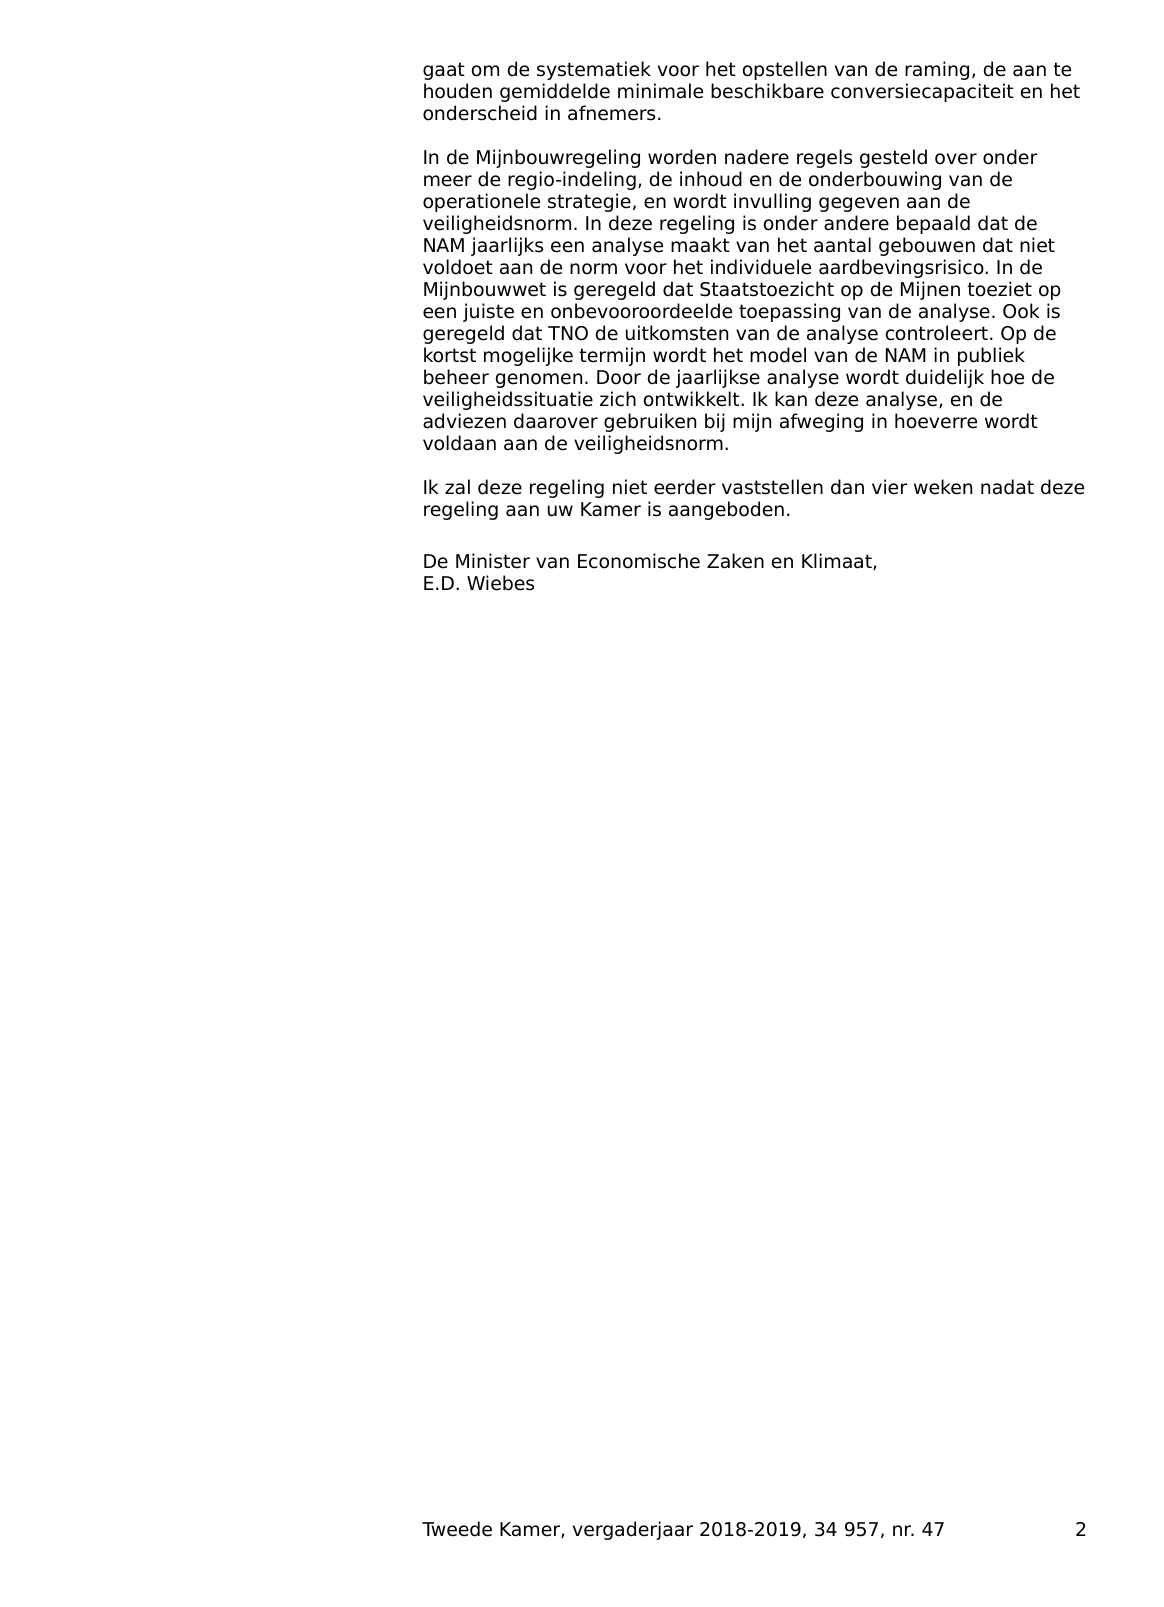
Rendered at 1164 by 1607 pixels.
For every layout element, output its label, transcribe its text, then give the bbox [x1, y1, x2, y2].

text Ik zal deze regeling niet eerder vaststellen dan vier weken nadat deze regeling aan uw Kamer is aangeboden. [422, 477, 1087, 521]
text De Minister van Economische Zaken en Klimaat, E.D. Wiebes [422, 551, 1087, 595]
text gaat om de systematiek voor het opstellen van de raming, de aan te houden gemiddelde minimale beschikbare conversiecapaciteit en het onderscheid in afnemers. [422, 59, 1087, 125]
text In de Mijnbouwregeling worden nadere regels gesteld over onder meer de regio-indeling, de inhoud en de onderbouwing van de operationele strategie, en wordt invulling gegeven aan de veiligheidsnorm. In deze regeling is onder andere bepaald dat de NAM jaarlijks een analyse maakt van het aantal gebouwen dat niet voldoet aan de norm voor het individuele aardbevingsrisico. In de Mijnbouwwet is geregeld dat Staatstoezicht op de Mijnen toeziet op een juiste en onbevooroordeelde toepassing van de analyse. Ook is geregeld dat TNO de uitkomsten van de analyse controleert. Op de kortst mogelijke termijn wordt het model van de NAM in publiek beheer genomen. Door de jaarlijkse analyse wordt duidelijk hoe de veiligheidssituatie zich ontwikkelt. Ik kan deze analyse, en de adviezen daarover gebruiken bij mijn afweging in hoeverre wordt voldaan aan de veiligheidsnorm. [422, 147, 1087, 455]
